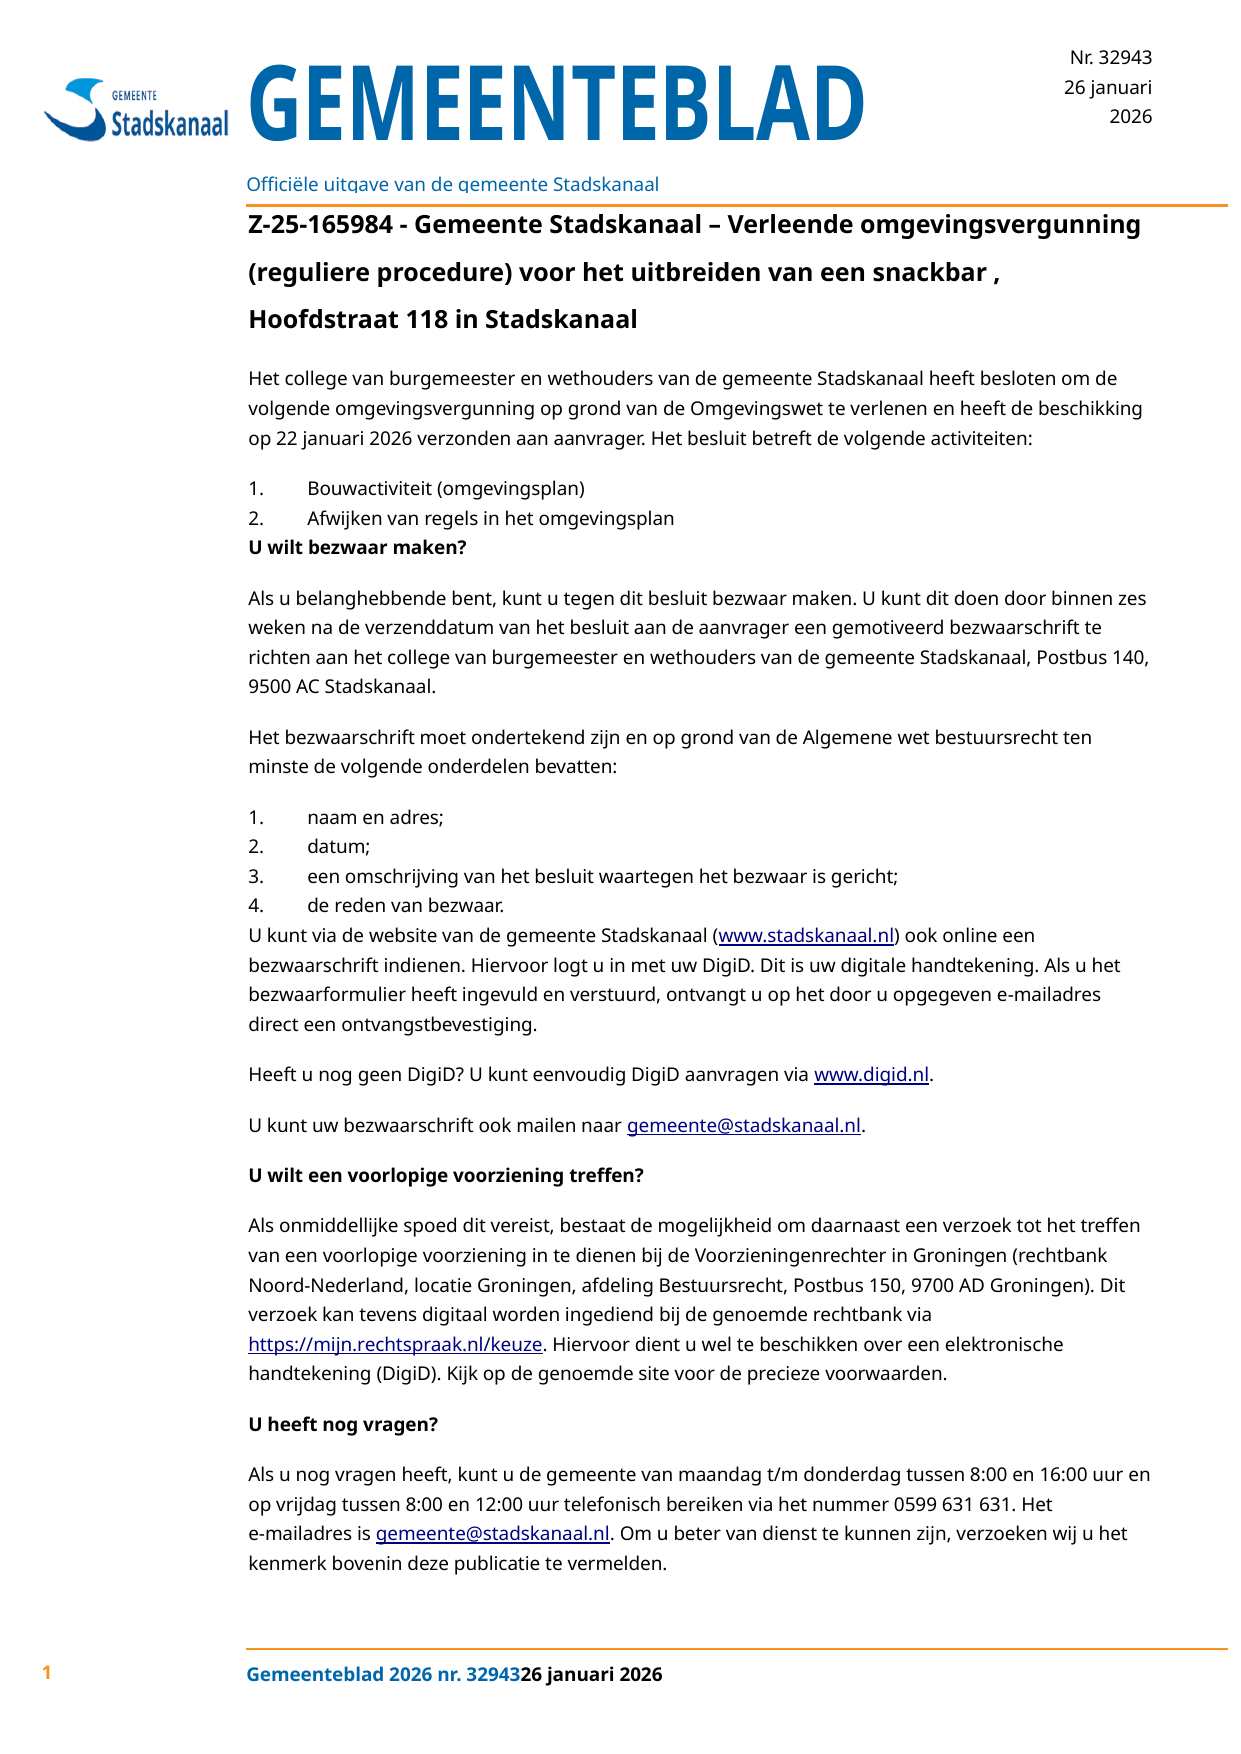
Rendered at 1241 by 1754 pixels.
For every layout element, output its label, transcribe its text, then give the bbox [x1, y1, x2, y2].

picture [41, 47, 231, 172]
text Het bezwaarschrift moet ondertekend zijn en op grond van de Algemene wet bestuursrecht ten minste de volgende onderdelen bevatten: [248, 724, 1152, 779]
text U kunt uw bezwaarschrift ook mailen naar gemeente@stadskanaal.nl. [248, 1112, 1152, 1137]
text U wilt een voorlopige voorziening treffen? [248, 1162, 1152, 1188]
text Als u nog vragen heeft, kunt u de gemeente van maandag t/m donderdag tussen 8:00 en 16:00 uur en op vrijdag tussen 8:00 en 12:00 uur telefonisch bereiken via het nummer 0599 631 631. Het e‑mailadres is gemeente@stadskanaal.nl. Om u beter van dienst te kunnen zijn, verzoeken wij u het kenmerk bovenin deze publicatie te vermelden. [248, 1461, 1152, 1576]
text U wilt bezwaar maken? [248, 534, 1152, 560]
text U heeft nog vragen? [248, 1411, 1152, 1437]
list een omschrijving van het besluit waartegen het bezwaar is gericht; [248, 863, 1152, 889]
list datum; [248, 833, 1152, 859]
text U kunt via de website van de gemeente Stadskanaal (www.stadskanaal.nl) ook online een bezwaarschrift indienen. Hiervoor logt u in met uw DigiD. Dit is uw digitale handtekening. Als u het bezwaarformulier heeft ingevuld en verstuurd, ontvangt u op het door u opgegeven e‑mailadres direct een ontvangstbevestiging. [248, 922, 1152, 1037]
text Als u belanghebbende bent, kunt u tegen dit besluit bezwaar maken. U kunt dit doen door binnen zes weken na de verzenddatum van het besluit aan de aanvrager een gemotiveerd bezwaarschrift te richten aan het college van burgemeester en wethouders van de gemeente Stadskanaal, Postbus 140, 9500 AC Stadskanaal. [248, 585, 1152, 699]
list Bouwactiviteit (omgevingsplan) [248, 475, 1152, 501]
text Als onmiddellijke spoed dit vereist, bestaat de mogelijkheid om daarnaast een verzoek tot het treffen van een voorlopige voorziening in te dienen bij de Voorzieningenrechter in Groningen (rechtbank Noord-Nederland, locatie Groningen, afdeling Bestuursrecht, Postbus 150, 9700 AD Groningen). Dit verzoek kan tevens digitaal worden ingediend bij de genoemde rechtbank via https://mijn.rechtspraak.nl/keuze. Hiervoor dient u wel te beschikken over een elektronische handtekening (DigiD). Kijk op de genoemde site voor de precieze voorwaarden. [248, 1213, 1152, 1386]
text Het college van burgemeester en wethouders van de gemeente Stadskanaal heeft besloten om de volgende omgevingsvergunning op grond van de Omgevingswet te verlenen en heeft de beschikking op 22 januari 2026 verzonden aan aanvrager. Het besluit betreft de volgende activiteiten: [248, 366, 1152, 450]
list naam en adres; [248, 804, 1152, 829]
text Heeft u nog geen DigiD? U kunt eenvoudig DigiD aanvragen via www.digid.nl. [248, 1061, 1152, 1087]
text Z-25-165984 - Gemeente Stadskanaal – Verleende omgevingsvergunning (reguliere procedure) voor het uitbreiden van een snackbar , Hoofdstraat 118 in Stadskanaal [248, 207, 1152, 336]
list Afwijken van regels in het omgevingsplan [248, 505, 1152, 530]
list de reden van bezwaar. [248, 893, 1152, 918]
